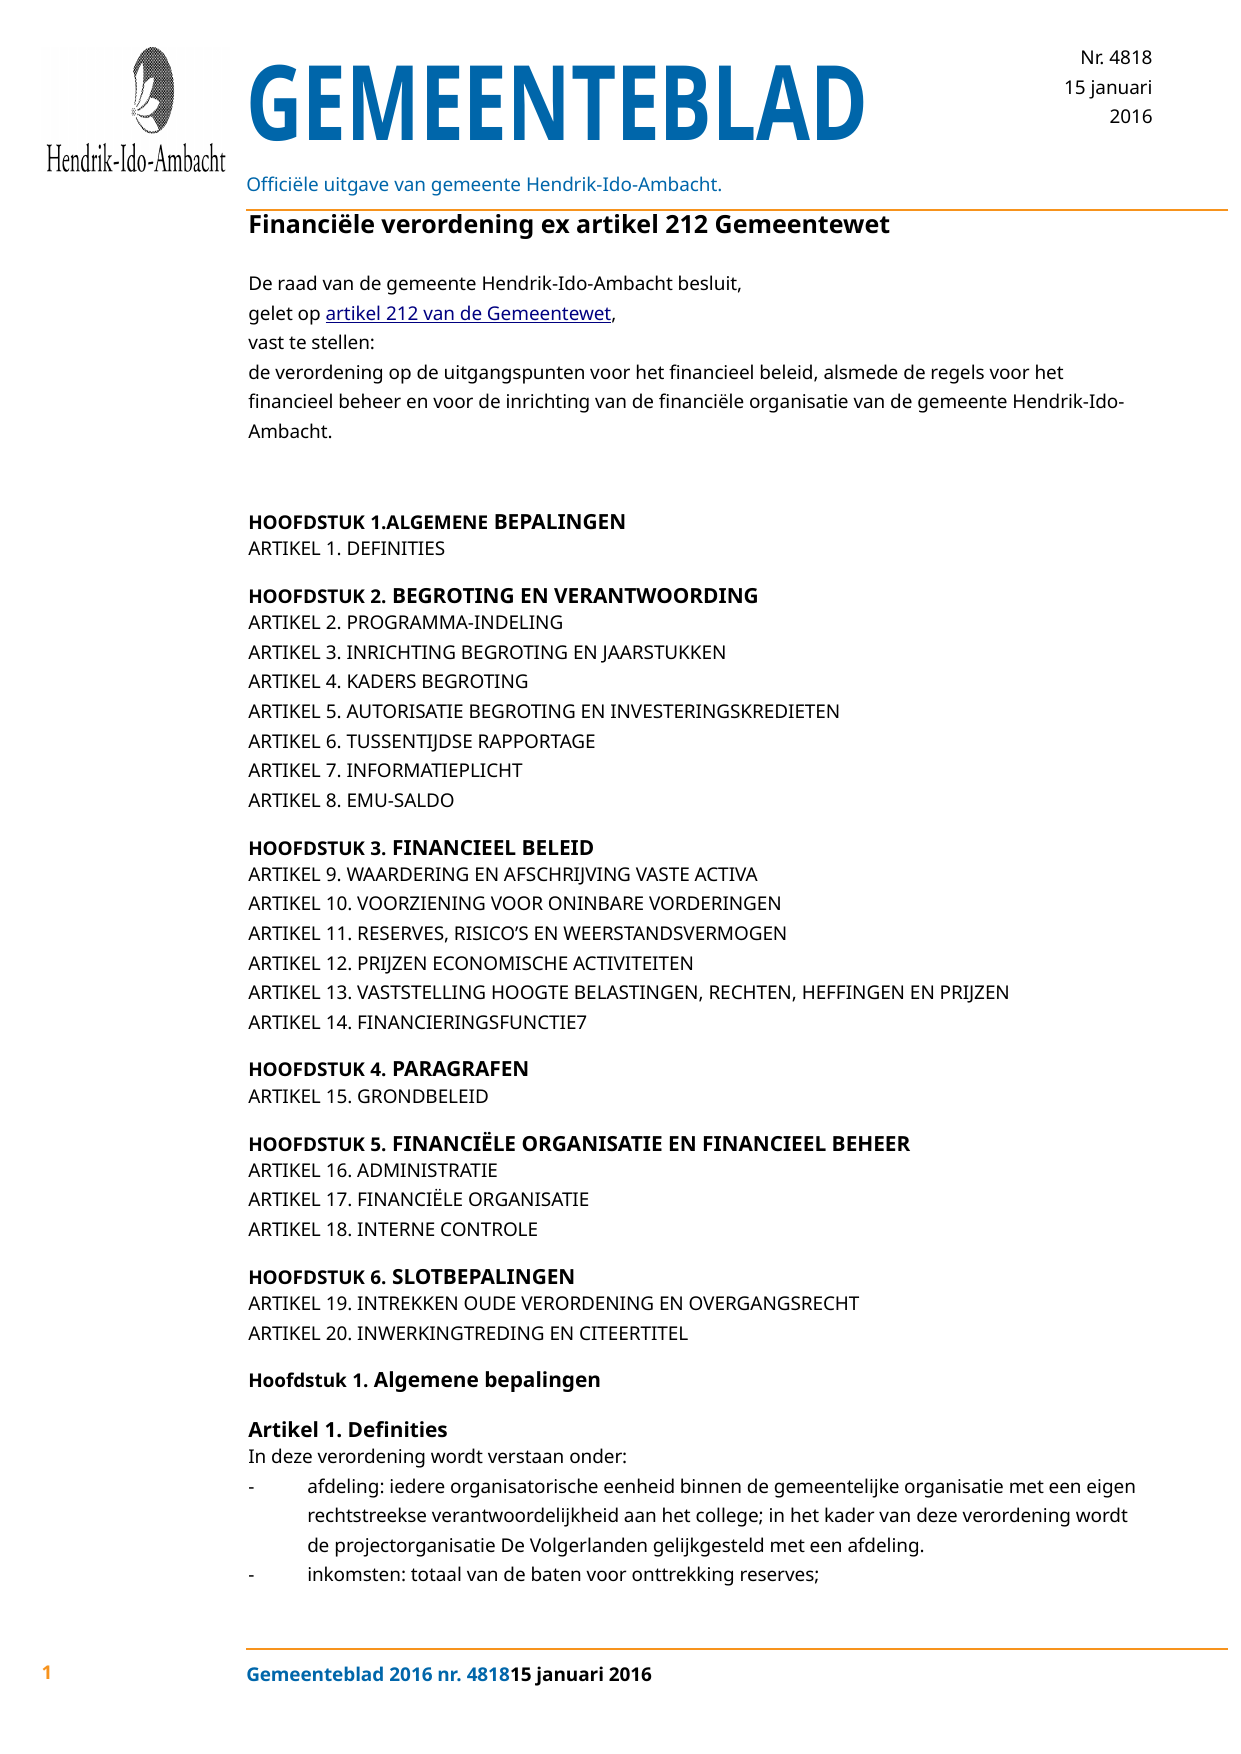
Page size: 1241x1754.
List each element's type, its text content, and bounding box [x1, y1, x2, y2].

text ARTIKEL 19. INTREKKEN OUDE VERORDENING EN OVERGANGSRECHT [248, 1290, 1152, 1316]
text de verordening op de uitgangspunten voor het financieel beleid, alsmede de regels voor het financieel beheer en voor de inrichting van de financiële organisatie van de gemeente Hendrik-Ido-Ambacht. [248, 359, 1152, 444]
text ARTIKEL 12. PRIJZEN ECONOMISCHE ACTIVITEITEN [248, 950, 1152, 976]
text ARTIKEL 1. DEFINITIES [248, 535, 1152, 561]
text ARTIKEL 9. WAARDERING EN AFSCHRIJVING VASTE ACTIVA [248, 861, 1152, 887]
text HOOFDSTUK 4. PARAGRAFEN [248, 1054, 1152, 1083]
text ARTIKEL 2. PROGRAMMA-INDELING [248, 609, 1152, 635]
text HOOFDSTUK 5. FINANCIËLE ORGANISATIE EN FINANCIEEL BEHEER [248, 1129, 1152, 1157]
text Artikel 1. Definities [248, 1415, 1152, 1443]
text Financiële verordening ex artikel 212 Gemeentewet [248, 211, 1152, 241]
text ARTIKEL 10. VOORZIENING VOOR ONINBARE VORDERINGEN [248, 891, 1152, 916]
text ARTIKEL 5. AUTORISATIE BEGROTING EN INVESTERINGSKREDIETEN [248, 698, 1152, 724]
text ARTIKEL 8. EMU-SALDO [248, 787, 1152, 813]
picture [41, 47, 231, 172]
text Hoofdstuk 1. Algemene bepalingen [248, 1366, 1152, 1394]
text HOOFDSTUK 6. SLOTBEPALINGEN [248, 1262, 1152, 1290]
text ARTIKEL 3. INRICHTING BEGROTING EN JAARSTUKKEN [248, 639, 1152, 665]
text In deze verordening wordt verstaan onder: [248, 1443, 1152, 1469]
text ARTIKEL 15. GRONDBELEID [248, 1083, 1152, 1109]
list inkomsten: totaal van de baten voor onttrekking reserves; [248, 1562, 1152, 1587]
text ARTIKEL 11. RESERVES, RISICO’S EN WEERSTANDSVERMOGEN [248, 920, 1152, 946]
list afdeling: iedere organisatorische eenheid binnen de gemeentelijke organisatie met een eigen rechtstreekse verantwoordelijkheid aan het college; in het kader van deze verordening wordt de projectorganisatie De Volgerlanden gelijkgesteld met een afdeling. [248, 1473, 1152, 1558]
text ARTIKEL 6. TUSSENTIJDSE RAPPORTAGE [248, 728, 1152, 753]
text HOOFDSTUK 1.ALGEMENE BEPALINGEN [248, 507, 1152, 535]
text ARTIKEL 18. INTERNE CONTROLE [248, 1216, 1152, 1242]
text HOOFDSTUK 2. BEGROTING EN VERANTWOORDING [248, 581, 1152, 609]
text gelet op artikel 212 van de Gemeentewet, [248, 300, 1152, 326]
text ARTIKEL 4. KADERS BEGROTING [248, 669, 1152, 694]
text HOOFDSTUK 3. FINANCIEEL BELEID [248, 833, 1152, 861]
text De raad van de gemeente Hendrik-Ido-Ambacht besluit, [248, 270, 1152, 296]
text ARTIKEL 17. FINANCIËLE ORGANISATIE [248, 1187, 1152, 1212]
text ARTIKEL 16. ADMINISTRATIE [248, 1157, 1152, 1183]
text ARTIKEL 13. VASTSTELLING HOOGTE BELASTINGEN, RECHTEN, HEFFINGEN EN PRIJZEN [248, 979, 1152, 1005]
text ARTIKEL 14. FINANCIERINGSFUNCTIE7 [248, 1009, 1152, 1035]
text vast te stellen: [248, 329, 1152, 355]
text ARTIKEL 20. INWERKINGTREDING EN CITEERTITEL [248, 1320, 1152, 1346]
text ARTIKEL 7. INFORMATIEPLICHT [248, 757, 1152, 783]
